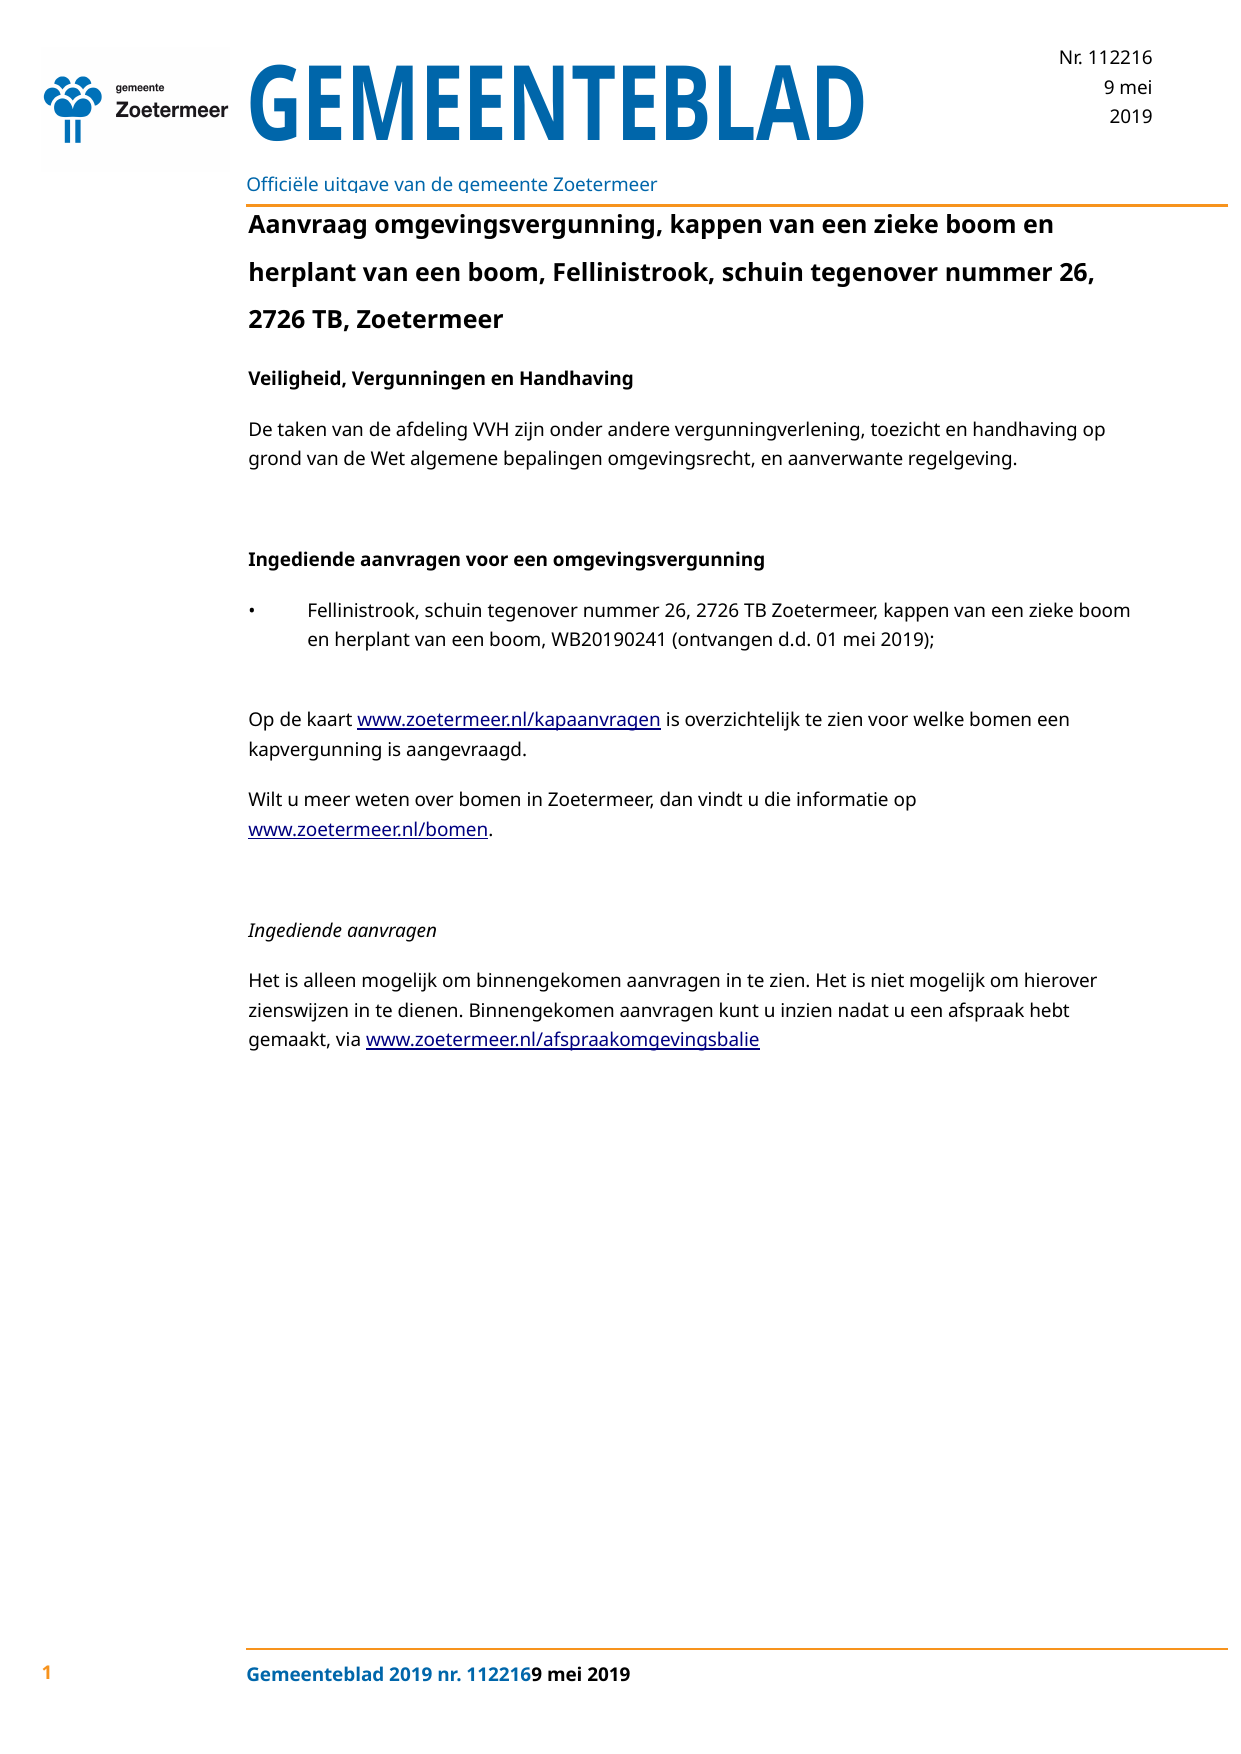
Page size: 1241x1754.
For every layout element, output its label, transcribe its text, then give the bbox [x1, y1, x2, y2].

text Veiligheid, Vergunningen en Handhaving [248, 366, 1152, 391]
text Wilt u meer weten over bomen in Zoetermeer, dan vindt u die informatie op www.zoetermeer.nl/bomen. [248, 786, 1152, 842]
text De taken van de afdeling VVH zijn onder andere vergunningverlening, toezicht en handhaving op grond van de Wet algemene bepalingen omgevingsrecht, en aanverwante regelgeving. [248, 416, 1152, 471]
text Op de kaart www.zoetermeer.nl/kapaanvragen is overzichtelijk te zien voor welke bomen een kapvergunning is aangevraagd. [248, 706, 1152, 762]
text Ingediende aanvragen voor een omgevingsvergunning [248, 546, 1152, 572]
text Ingediende aanvragen [248, 917, 1152, 942]
list Fellinistrook, schuin tegenover nummer 26, 2726 TB Zoetermeer, kappen van een zieke boom en herplant van een boom, WB20190241 (ontvangen d.d. 01 mei 2019); [248, 597, 1152, 652]
text Aanvraag omgevingsvergunning, kappen van een zieke boom en herplant van een boom, Fellinistrook, schuin tegenover nummer 26, 2726 TB, Zoetermeer [248, 207, 1152, 336]
text Het is alleen mogelijk om binnengekomen aanvragen in te zien. Het is niet mogelijk om hierover zienswijzen in te dienen. Binnengekomen aanvragen kunt u inzien nadat u een afspraak hebt gemaakt, via www.zoetermeer.nl/afspraakomgevingsbalie [248, 967, 1152, 1052]
picture [41, 47, 231, 172]
